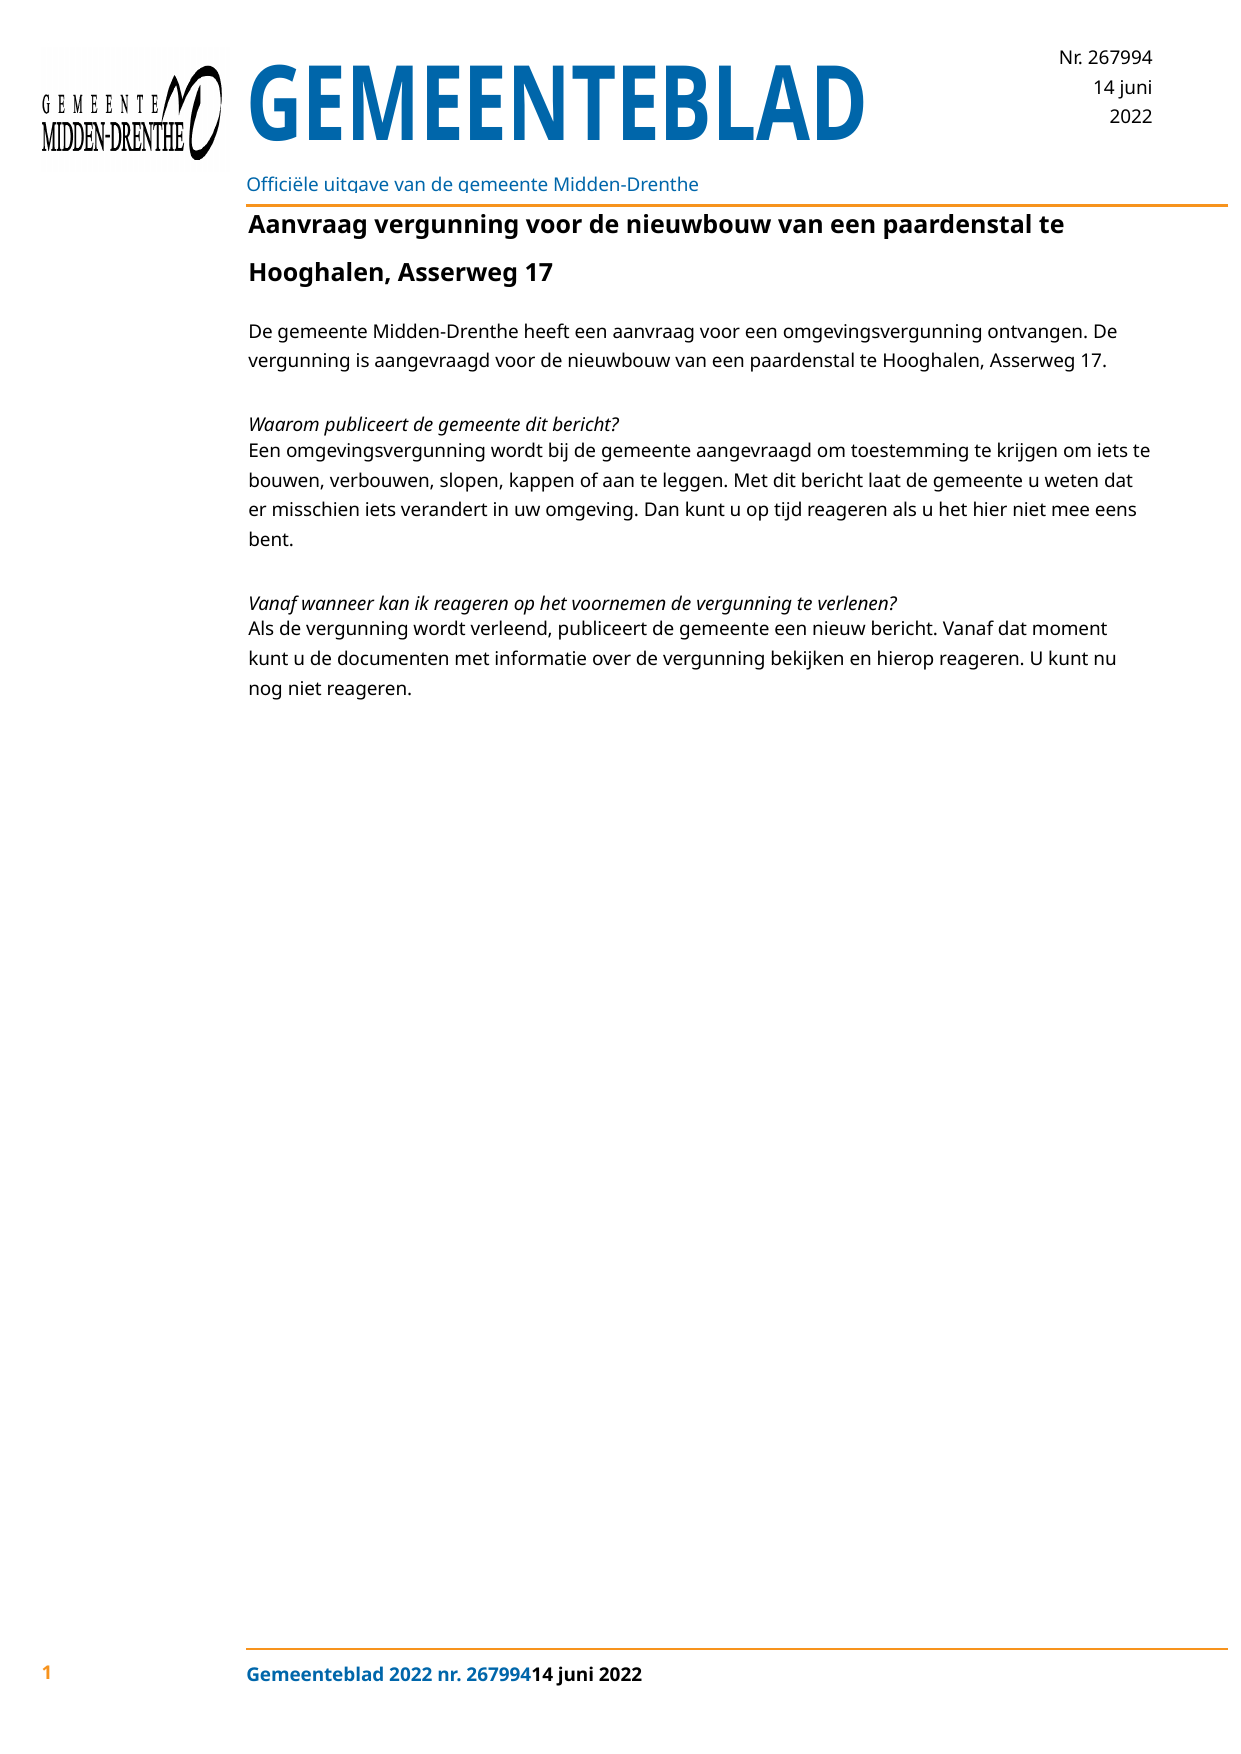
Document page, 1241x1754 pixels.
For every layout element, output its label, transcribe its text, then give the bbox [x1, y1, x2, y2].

text De gemeente Midden-Drenthe heeft een aanvraag voor een omgevingsvergunning ontvangen. De vergunning is aangevraagd voor de nieuwbouw van een paardenstal te Hooghalen, Asserweg 17. [248, 318, 1152, 373]
text Aanvraag vergunning voor de nieuwbouw van een paardenstal te Hooghalen, Asserweg 17 [248, 207, 1152, 288]
text Vanaf wanneer kan ik reageren op het voornemen de vergunning te verlenen? [248, 590, 1152, 616]
picture [41, 47, 231, 172]
text Als de vergunning wordt verleend, publiceert de gemeente een nieuw bericht. Vanaf dat moment kunt u de documenten met informatie over de vergunning bekijken en hierop reageren. U kunt nu nog niet reageren. [248, 616, 1152, 701]
text Een omgevingsvergunning wordt bij de gemeente aangevraagd om toestemming te krijgen om iets te bouwen, verbouwen, slopen, kappen of aan te leggen. Met dit bericht laat de gemeente u weten dat er misschien iets verandert in uw omgeving. Dan kunt u op tijd reageren als u het hier niet mee eens bent. [248, 437, 1152, 552]
text Waarom publiceert de gemeente dit bericht? [248, 411, 1152, 437]
